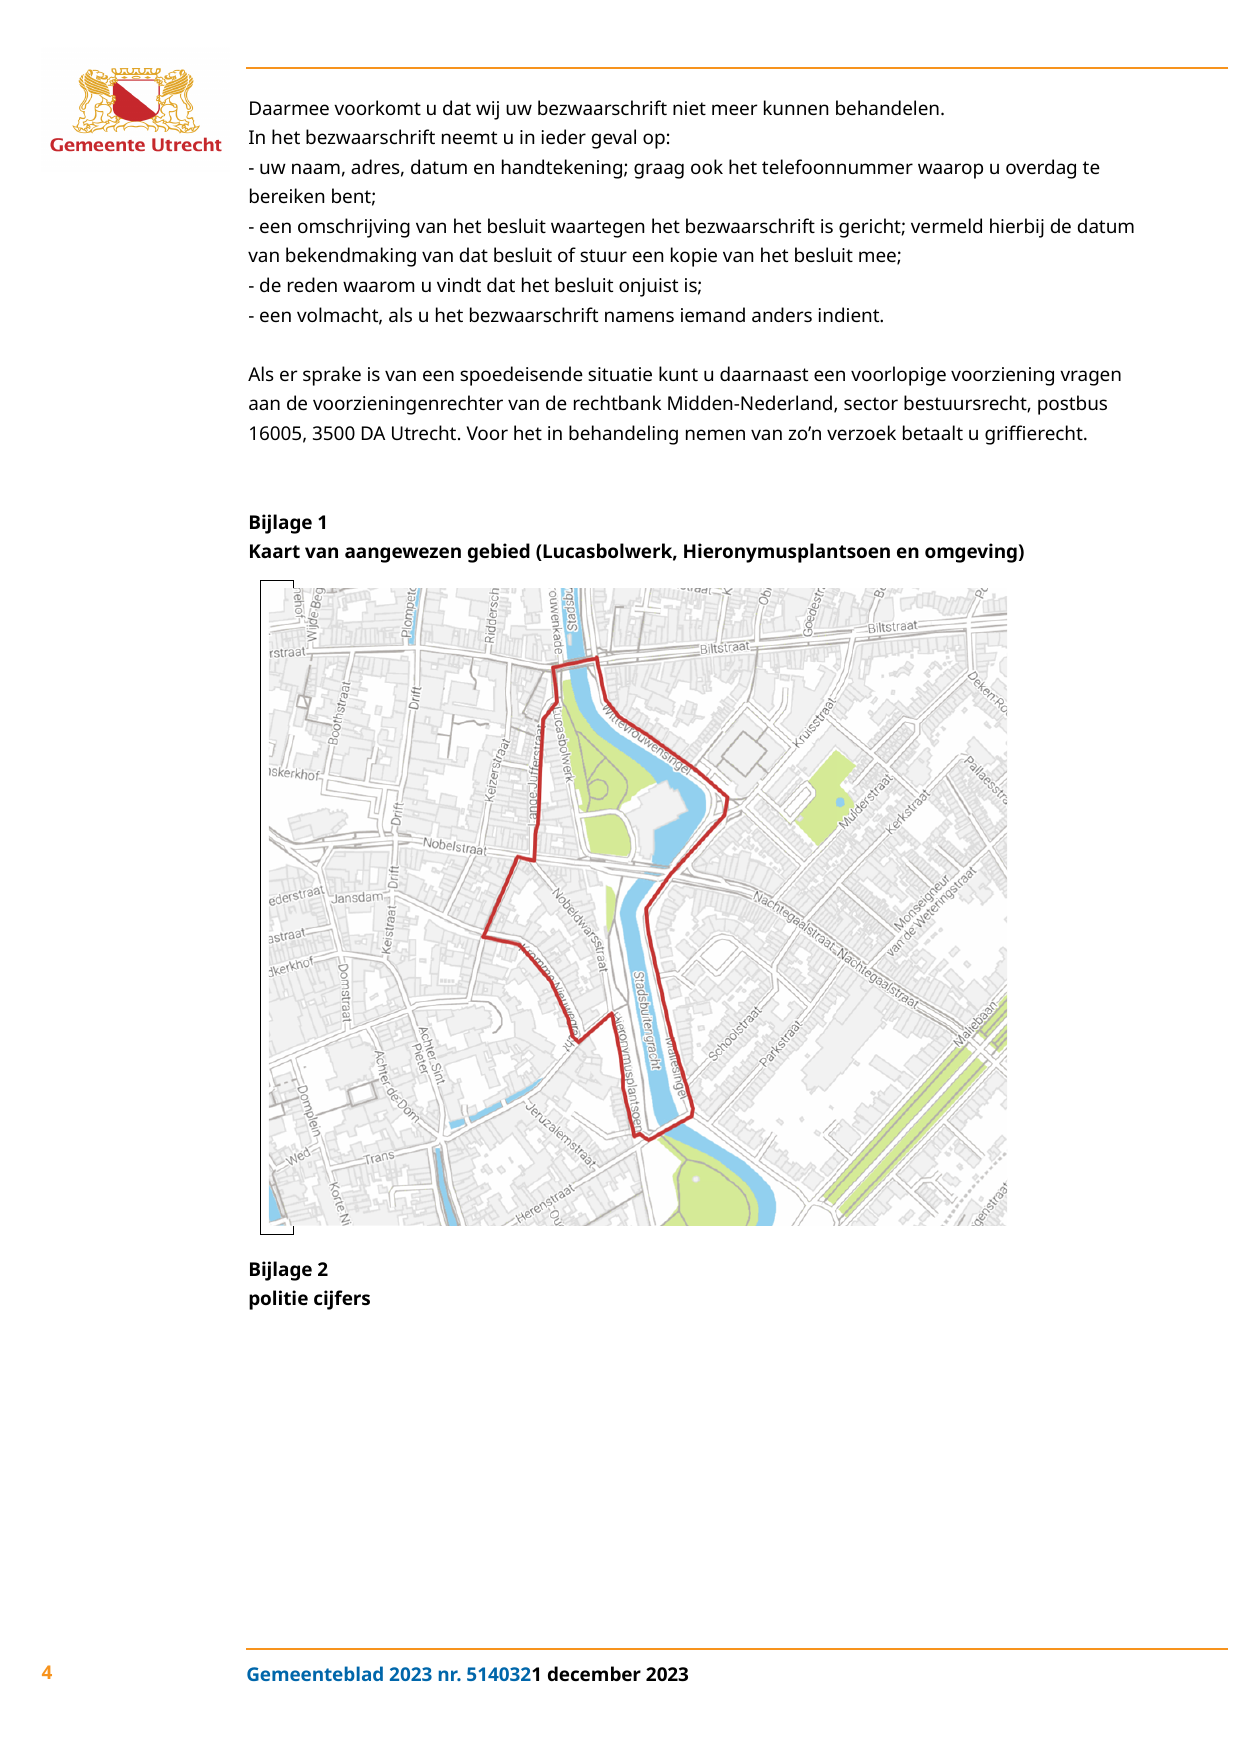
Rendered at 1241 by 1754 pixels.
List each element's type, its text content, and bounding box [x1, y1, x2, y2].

text Bijlage 2 [248, 1256, 1152, 1282]
text - uw naam, adres, datum en handtekening; graag ook het telefoonnummer waarop u overdag te bereiken bent; [248, 154, 1152, 209]
text Als er sprake is van een spoedeisende situatie kunt u daarnaast een voorlopige voorziening vragen aan de voorzieningenrechter van de rechtbank Midden-Nederland, sector bestuursrecht, postbus 16005, 3500 DA Utrecht. Voor het in behandeling nemen van zo’n verzoek betaalt u griffierecht. [248, 361, 1152, 446]
picture [41, 47, 231, 172]
text politie cijfers [248, 1285, 1152, 1311]
text Kaart van aangewezen gebied (Lucasbolwerk, Hieronymusplantsoen en omgeving) [248, 538, 1152, 564]
text - een omschrijving van het besluit waartegen het bezwaarschrift is gericht; vermeld hierbij de datum van bekendmaking van dat besluit of stuur een kopie van het besluit mee; [248, 213, 1152, 268]
text - de reden waarom u vindt dat het besluit onjuist is; [248, 272, 1152, 298]
text - een volmacht, als u het bezwaarschrift namens iemand anders indient. [248, 302, 1152, 328]
text Daarmee voorkomt u dat wij uw bezwaarschrift niet meer kunnen behandelen. [248, 95, 1152, 121]
picture [268, 588, 1008, 1226]
text Bijlage 1 [248, 509, 1152, 535]
text In het bezwaarschrift neemt u in ieder geval op: [248, 124, 1152, 150]
